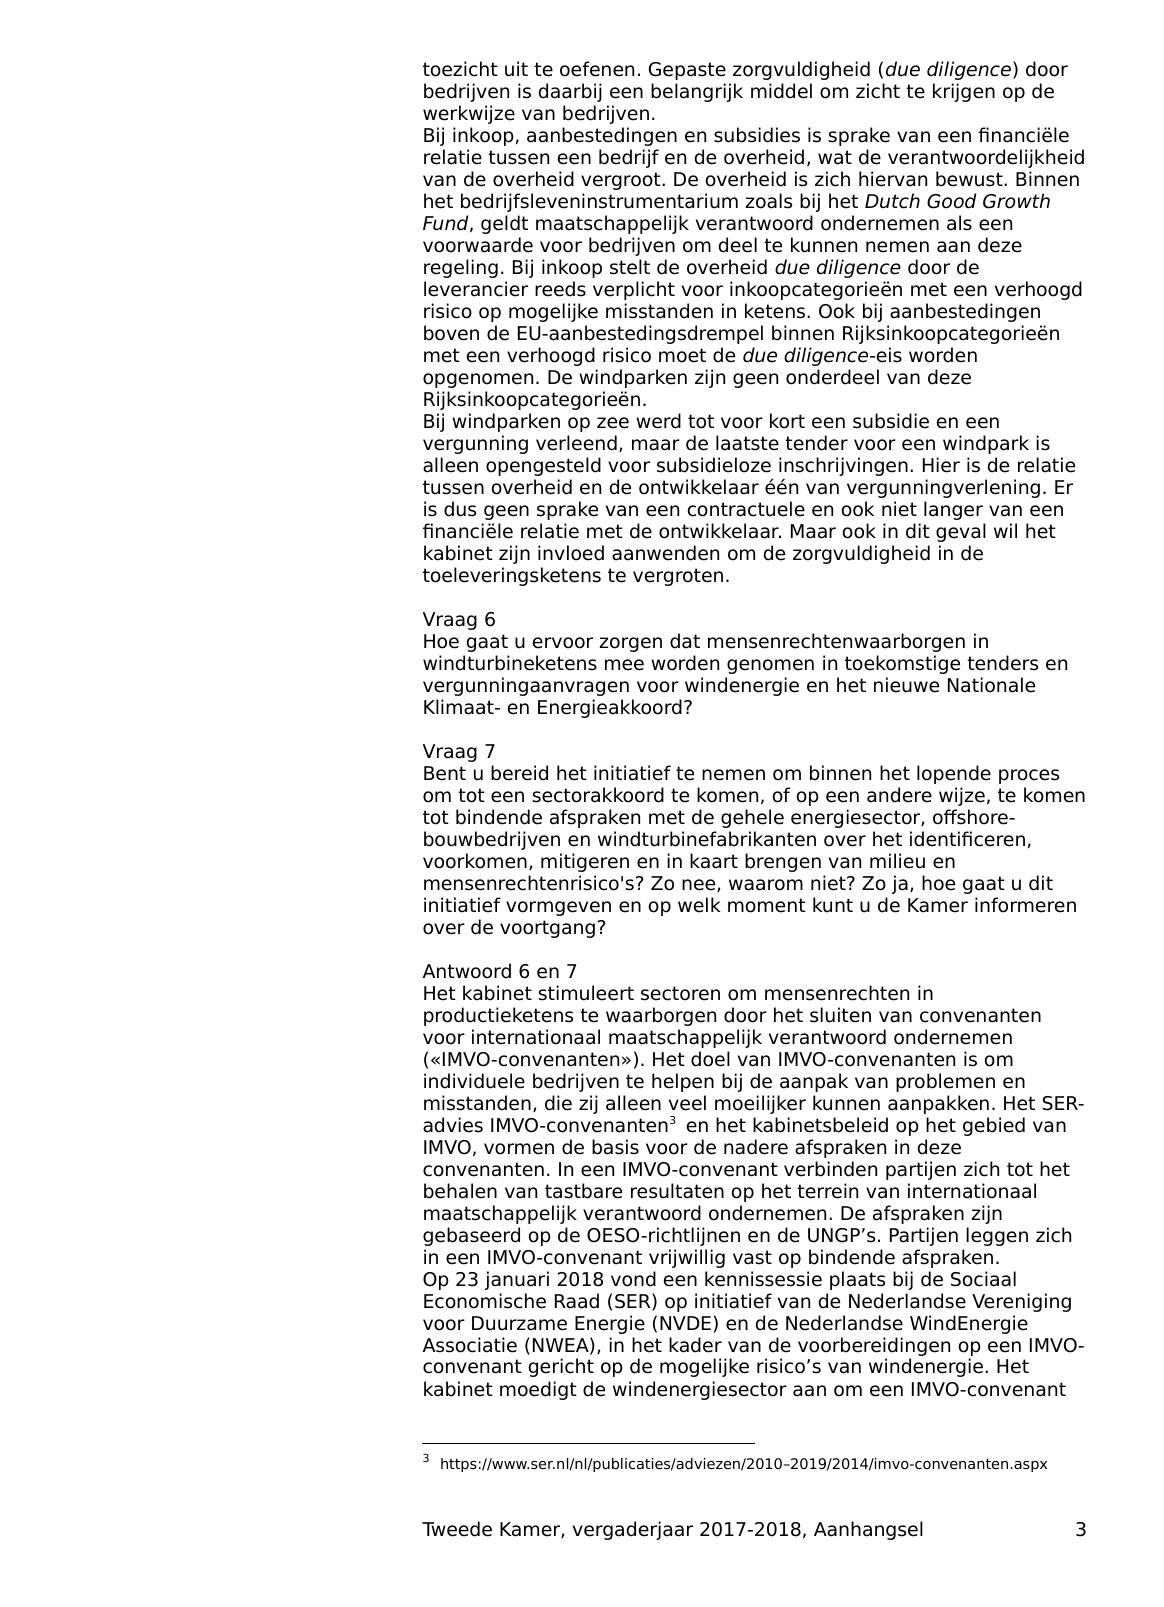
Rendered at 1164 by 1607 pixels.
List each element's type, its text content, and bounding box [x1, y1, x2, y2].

text Bent u bereid het initiatief te nemen om binnen het lopende proces om tot een sectorakkoord te komen, of op een andere wijze, te komen tot bindende afspraken met de gehele energiesector, offshore-bouwbedrijven en windturbinefabrikanten over het identificeren, voorkomen, mitigeren en in kaart brengen van milieu en mensenrechtenrisico's? Zo nee, waarom niet? Zo ja, hoe gaat u dit initiatief vormgeven en op welk moment kunt u de Kamer informeren over de voortgang? [422, 763, 1087, 939]
text toezicht uit te oefenen. Gepaste zorgvuldigheid (due diligence) door bedrijven is daarbij een belangrijk middel om zicht te krijgen op de werkwijze van bedrijven. [422, 59, 1087, 125]
text Op 23 januari 2018 vond een kennissessie plaats bij de Sociaal Economische Raad (SER) op initiatief van de Nederlandse Vereniging voor Duurzame Energie (NVDE) en de Nederlandse WindEnergie Associatie (NWEA), in het kader van de voorbereidingen op een IMVO-convenant gericht op de mogelijke risico’s van windenergie. Het kabinet moedigt de windenergiesector aan om een IMVO-convenant [422, 1268, 1087, 1400]
text Vraag 7 [422, 741, 1087, 763]
text Hoe gaat u ervoor zorgen dat mensenrechtenwaarborgen in windturbineketens mee worden genomen in toekomstige tenders en vergunningaanvragen voor windenergie en het nieuwe Nationale Klimaat- en Energieakkoord? [422, 631, 1087, 719]
text Antwoord 6 en 7 [422, 961, 1087, 983]
text Het kabinet stimuleert sectoren om mensenrechten in productieketens te waarborgen door het sluiten van convenanten voor internationaal maatschappelijk verantwoord ondernemen («IMVO-convenanten»). Het doel van IMVO-convenanten is om individuele bedrijven te helpen bij de aanpak van problemen en misstanden, die zij alleen veel moeilijker kunnen aanpakken. Het SER-advies IMVO-convenanten en het kabinetsbeleid op het gebied van IMVO, vormen de basis voor de nadere afspraken in deze convenanten. In een IMVO-convenant verbinden partijen zich tot het behalen van tastbare resultaten op het terrein van internationaal maatschappelijk verantwoord ondernemen. De afspraken zijn gebaseerd op de OESO-richtlijnen en de UNGP’s. Partijen leggen zich in een IMVO-convenant vrijwillig vast op bindende afspraken. [422, 983, 1087, 1268]
text Vraag 6 [422, 609, 1087, 631]
text Bij windparken op zee werd tot voor kort een subsidie en een vergunning verleend, maar de laatste tender voor een windpark is alleen opengesteld voor subsidieloze inschrijvingen. Hier is de relatie tussen overheid en de ontwikkelaar één van vergunningverlening. Er is dus geen sprake van een contractuele en ook niet langer van een financiële relatie met de ontwikkelaar. Maar ook in dit geval wil het kabinet zijn invloed aanwenden om de zorgvuldigheid in de toeleveringsketens te vergroten. [422, 411, 1087, 587]
text Bij inkoop, aanbestedingen en subsidies is sprake van een financiële relatie tussen een bedrijf en de overheid, wat de verantwoordelijkheid van de overheid vergroot. De overheid is zich hiervan bewust. Binnen het bedrijfsleveninstrumentarium zoals bij het Dutch Good Growth Fund, geldt maatschappelijk verantwoord ondernemen als een voorwaarde voor bedrijven om deel te kunnen nemen aan deze regeling. Bij inkoop stelt de overheid due diligence door de leverancier reeds verplicht voor inkoopcategorieën met een verhoogd risico op mogelijke misstanden in ketens. Ook bij aanbestedingen boven de EU-aanbestedingsdrempel binnen Rijksinkoopcategorieën met een verhoogd risico moet de due diligence-eis worden opgenomen. De windparken zijn geen onderdeel van deze Rijksinkoopcategorieën. [422, 125, 1087, 411]
text https://www.ser.nl/nl/publicaties/adviezen/2010–2019/2014/imvo-convenanten.aspx [422, 1452, 1087, 1474]
